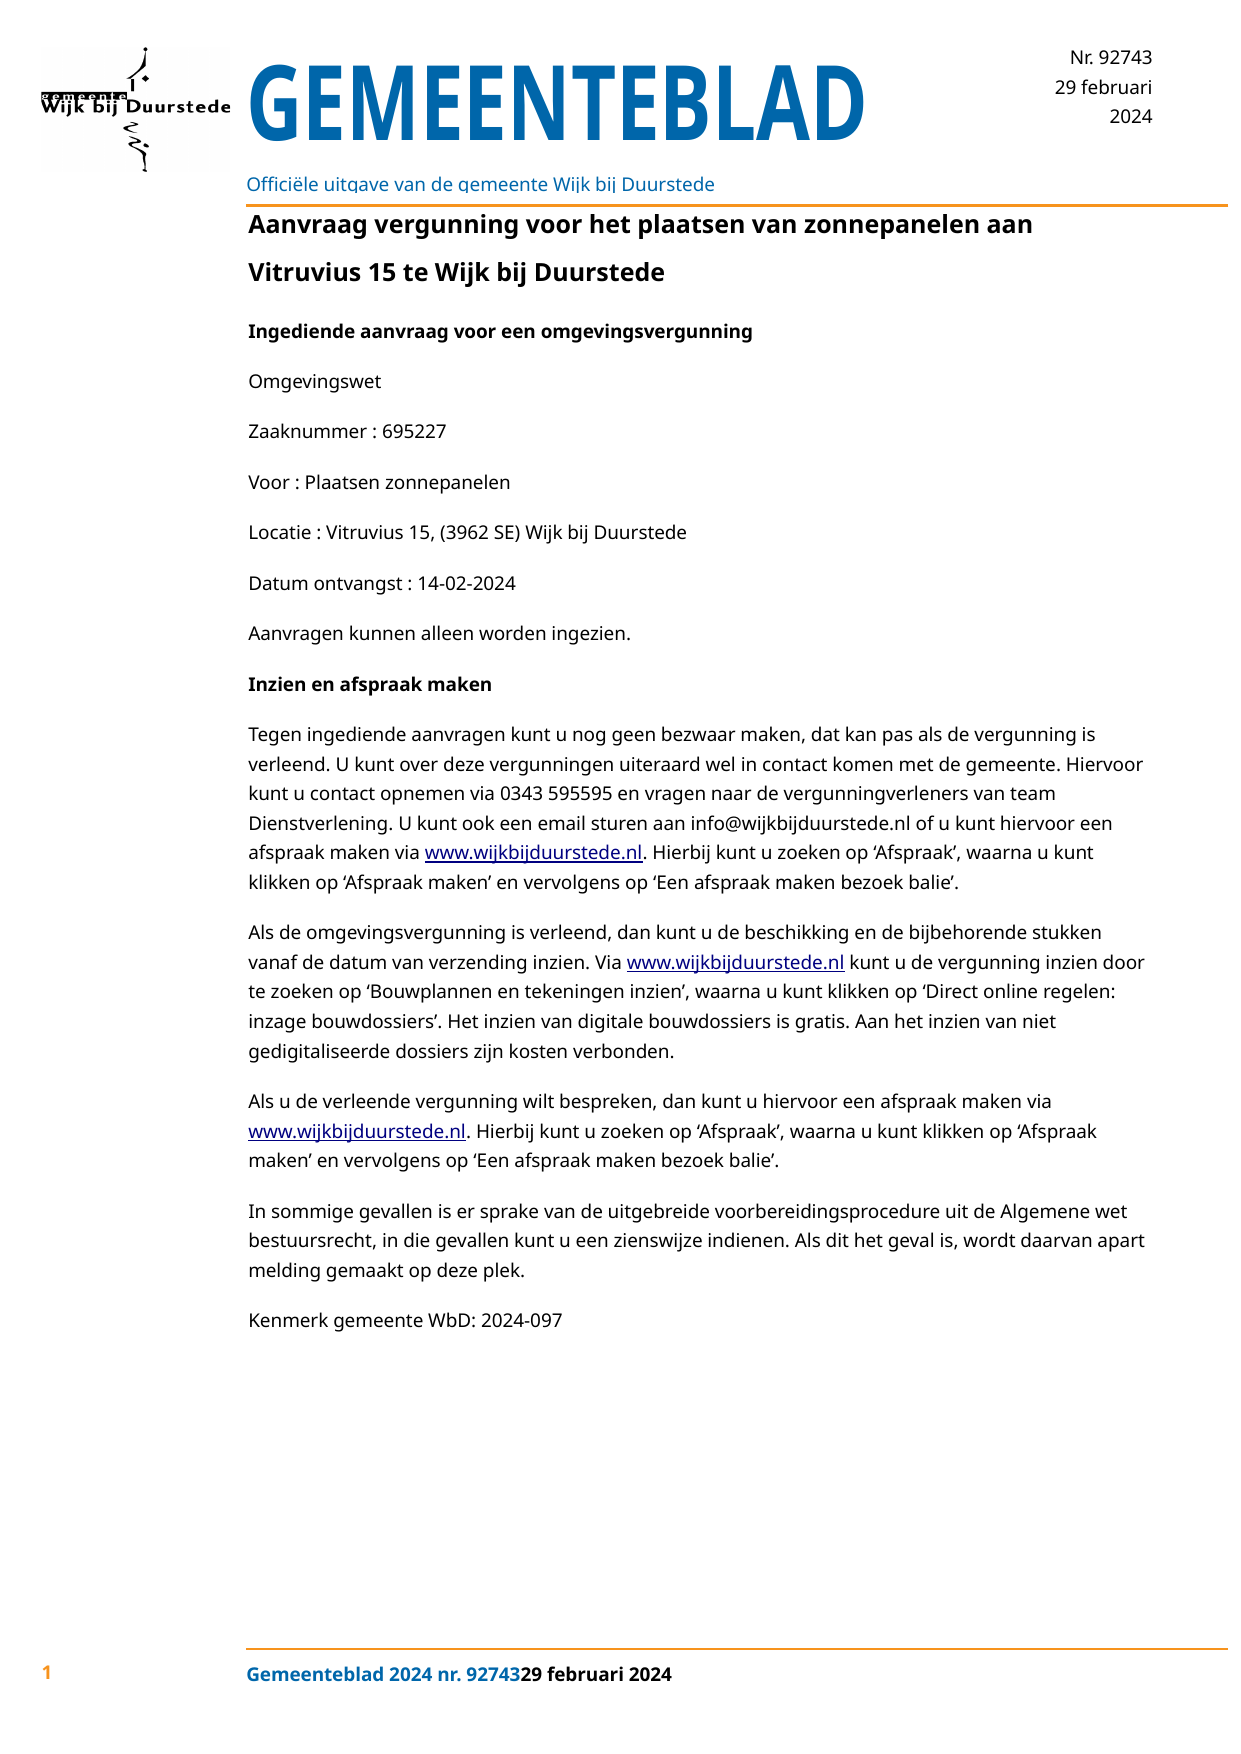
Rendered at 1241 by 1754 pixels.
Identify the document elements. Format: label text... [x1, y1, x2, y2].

text Tegen ingediende aanvragen kunt u nog geen bezwaar maken, dat kan pas als de vergunning is verleend. U kunt over deze vergunningen uiteraard wel in contact komen met de gemeente. Hiervoor kunt u contact opnemen via 0343 595595 en vragen naar de vergunningverleners van team Dienstverlening. U kunt ook een email sturen aan info@wijkbijduurstede.nl of u kunt hiervoor een afspraak maken via www.wijkbijduurstede.nl. Hierbij kunt u zoeken op ‘Afspraak’, waarna u kunt klikken op ‘Afspraak maken’ en vervolgens op ‘Een afspraak maken bezoek balie’. [248, 721, 1152, 895]
text Als de omgevingsvergunning is verleend, dan kunt u de beschikking en de bijbehorende stukken vanaf de datum van verzending inzien. Via www.wijkbijduurstede.nl kunt u de vergunning inzien door te zoeken op ‘Bouwplannen en tekeningen inzien’, waarna u kunt klikken op ‘Direct online regelen: inzage bouwdossiers’. Het inzien van digitale bouwdossiers is gratis. Aan het inzien van niet gedigitaliseerde dossiers zijn kosten verbonden. [248, 919, 1152, 1064]
text Datum ontvangst : 14-02-2024 [248, 570, 1152, 596]
text Aanvragen kunnen alleen worden ingezien. [248, 620, 1152, 646]
text Omgevingswet [248, 368, 1152, 394]
text Aanvraag vergunning voor het plaatsen van zonnepanelen aan Vitruvius 15 te Wijk bij Duurstede [248, 207, 1152, 288]
text Inzien en afspraak maken [248, 671, 1152, 697]
text Ingediende aanvraag voor een omgevingsvergunning [248, 318, 1152, 344]
text Als u de verleende vergunning wilt bespreken, dan kunt u hiervoor een afspraak maken via www.wijkbijduurstede.nl. Hierbij kunt u zoeken op ‘Afspraak’, waarna u kunt klikken op ‘Afspraak maken’ en vervolgens op ‘Een afspraak maken bezoek balie’. [248, 1088, 1152, 1173]
text Zaaknummer : 695227 [248, 419, 1152, 444]
text Locatie : Vitruvius 15, (3962 SE) Wijk bij Duurstede [248, 519, 1152, 545]
text Voor : Plaatsen zonnepanelen [248, 469, 1152, 495]
text In sommige gevallen is er sprake van de uitgebreide voorbereidingsprocedure uit de Algemene wet bestuursrecht, in die gevallen kunt u een zienswijze indienen. Als dit het geval is, wordt daarvan apart melding gemaakt op deze plek. [248, 1198, 1152, 1283]
text Kenmerk gemeente WbD: 2024-097 [248, 1307, 1152, 1333]
picture [41, 47, 231, 172]
